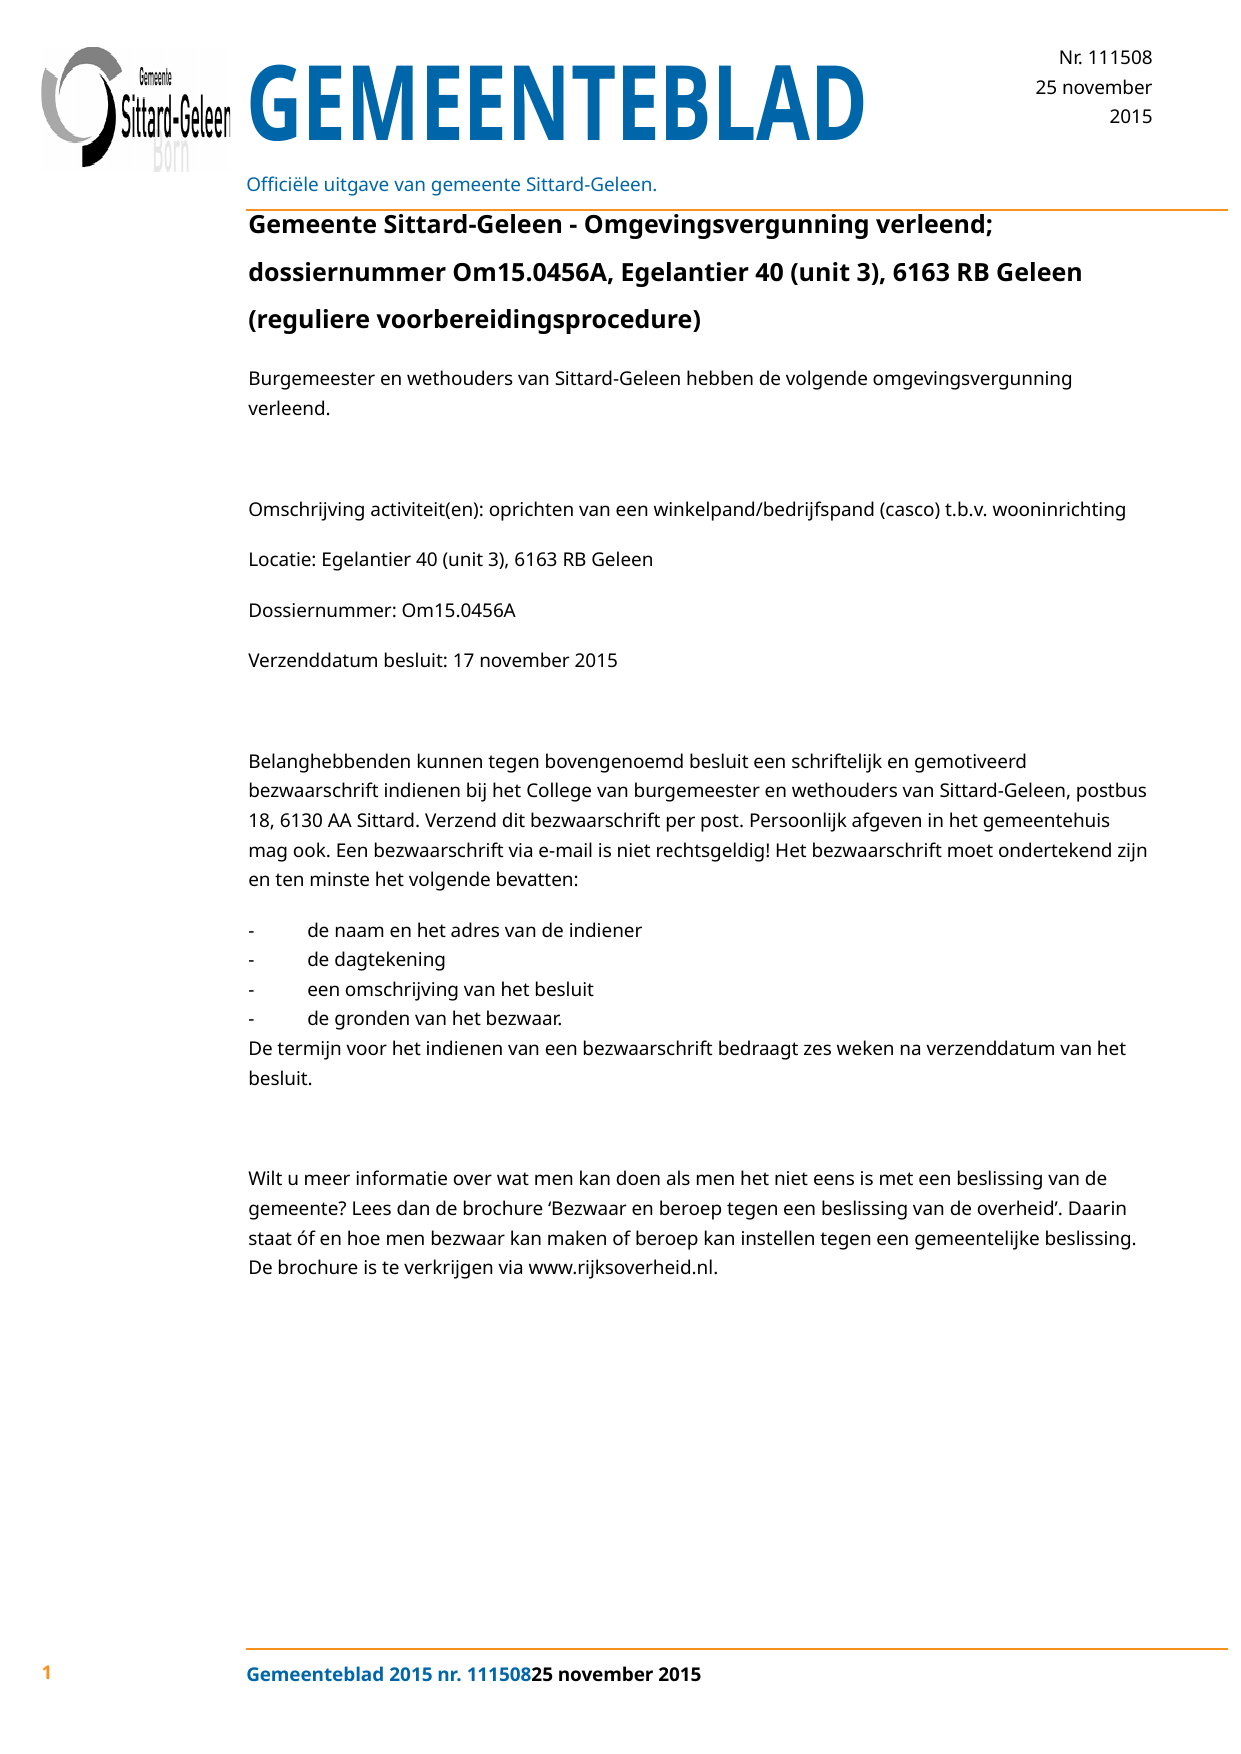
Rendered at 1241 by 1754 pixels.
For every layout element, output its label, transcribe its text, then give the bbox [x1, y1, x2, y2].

list de dagtekening [248, 946, 1152, 972]
text Verzenddatum besluit: 17 november 2015 [248, 647, 1152, 673]
text De termijn voor het indienen van een bezwaarschrift bedraagt zes weken na verzenddatum van het besluit. [248, 1035, 1152, 1090]
list de gronden van het bezwaar. [248, 1006, 1152, 1031]
text Dossiernummer: Om15.0456A [248, 597, 1152, 622]
text Gemeente Sittard-Geleen - Omgevingsvergunning verleend; dossiernummer Om15.0456A, Egelantier 40 (unit 3), 6163 RB Geleen (reguliere voorbereidingsprocedure) [248, 211, 1152, 336]
text Locatie: Egelantier 40 (unit 3), 6163 RB Geleen [248, 546, 1152, 572]
text Omschrijving activiteit(en): oprichten van een winkelpand/bedrijfspand (casco) t.b.v. wooninrichting [248, 496, 1152, 522]
text Belanghebbenden kunnen tegen bovengenoemd besluit een schriftelijk en gemotiveerd bezwaarschrift indienen bij het College van burgemeester en wethouders van Sittard-Geleen, postbus 18, 6130 AA Sittard. Verzend dit bezwaarschrift per post. Persoonlijk afgeven in het gemeentehuis mag ook. Een bezwaarschrift via e-mail is niet rechtsgeldig! Het bezwaarschrift moet ondertekend zijn en ten minste het volgende bevatten: [248, 748, 1152, 892]
picture [41, 47, 231, 172]
text Burgemeester en wethouders van Sittard-Geleen hebben de volgende omgevingsvergunning verleend. [248, 366, 1152, 421]
text Wilt u meer informatie over wat men kan doen als men het niet eens is met een beslissing van de gemeente? Lees dan de brochure ‘Bezwaar en beroep tegen een beslissing van de overheid’. Daarin staat óf en hoe men bezwaar kan maken of beroep kan instellen tegen een gemeentelijke beslissing. De brochure is te verkrijgen via www.rijksoverheid.nl. [248, 1166, 1152, 1280]
list een omschrijving van het besluit [248, 976, 1152, 1002]
list de naam en het adres van de indiener [248, 917, 1152, 942]
